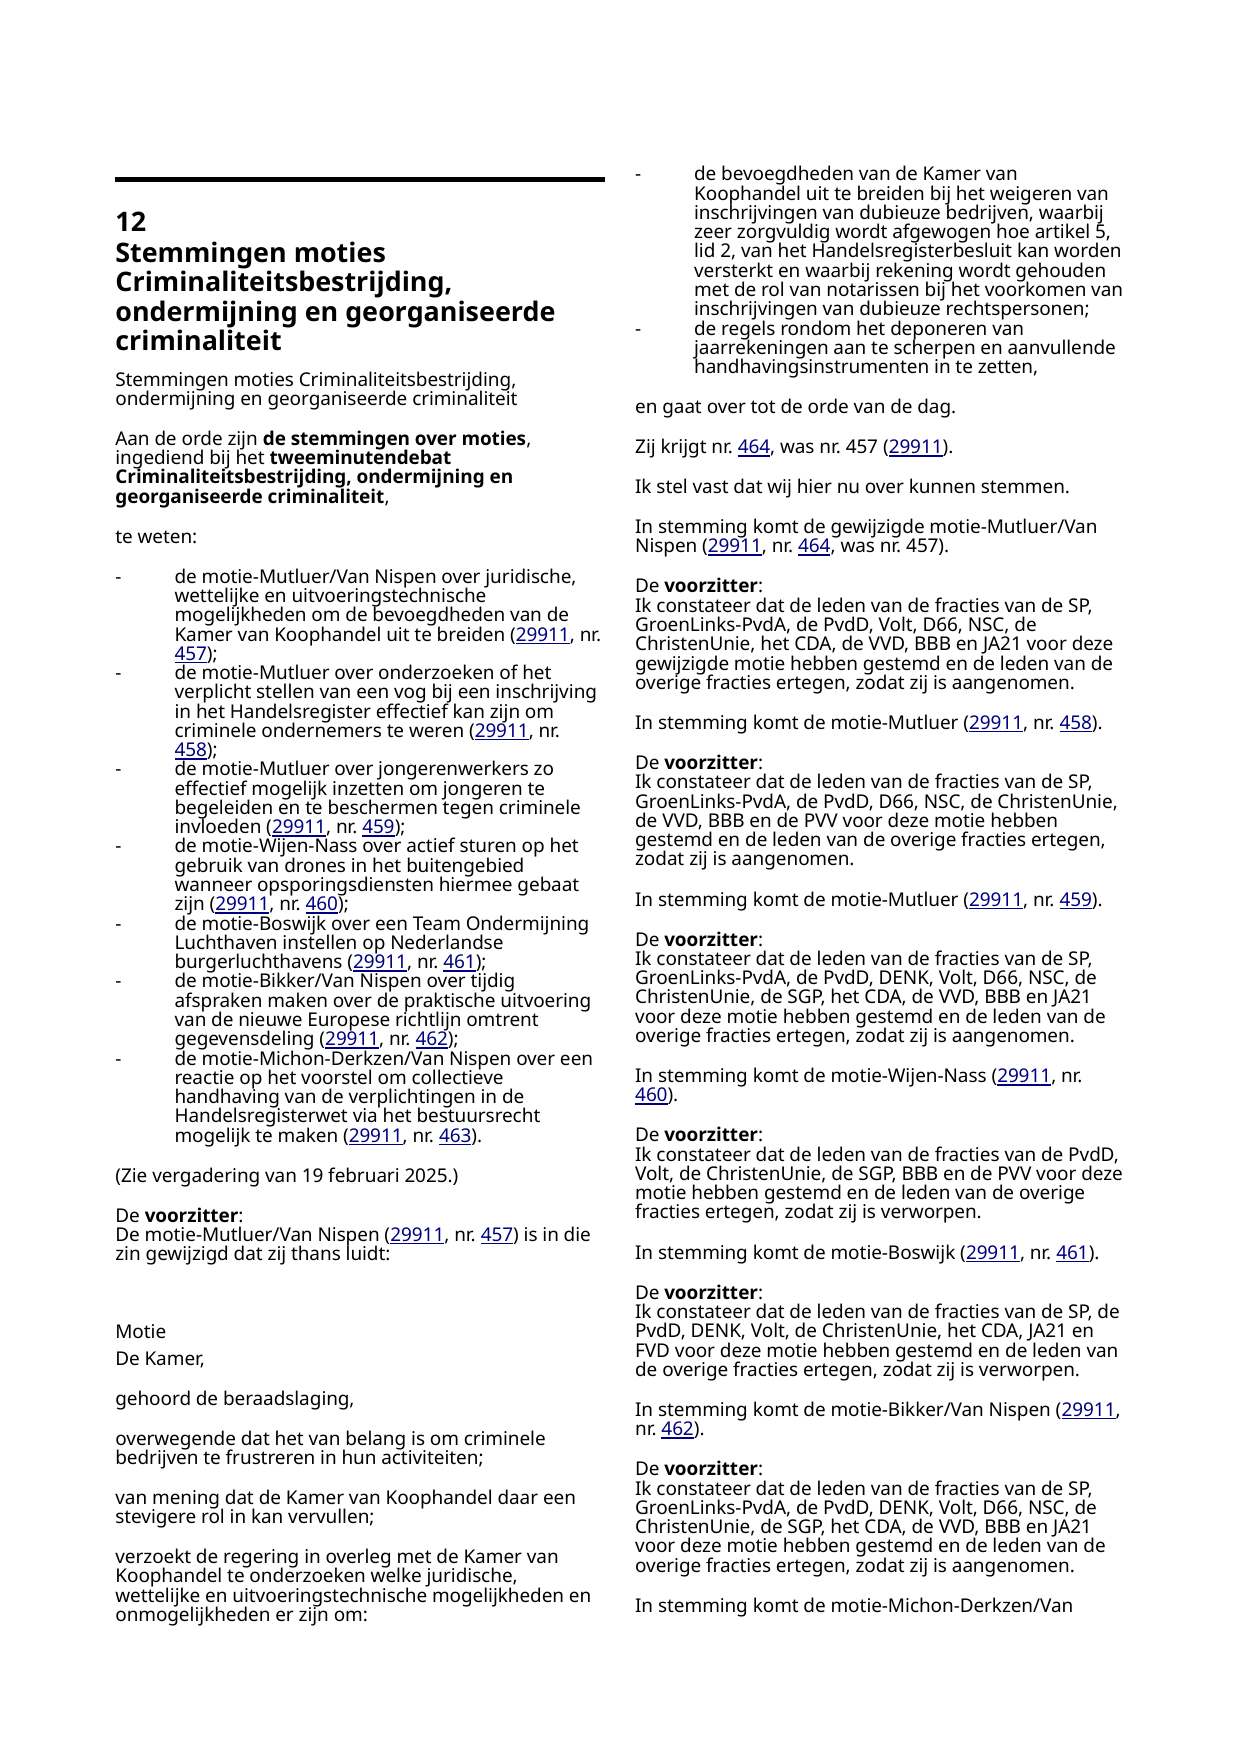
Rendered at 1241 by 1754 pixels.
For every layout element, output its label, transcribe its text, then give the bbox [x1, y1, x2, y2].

list de motie-Mutluer/Van Nispen over juridische, wettelijke en uitvoeringstechnische mogelijkheden om de bevoegdheden van de Kamer van Koophandel uit te breiden (29911, nr. 457); [115, 568, 605, 664]
text De voorzitter: [635, 754, 1125, 773]
list de regels rondom het deponeren van jaarrekeningen aan te scherpen en aanvullende handhavingsinstrumenten in te zetten, [635, 319, 1125, 377]
list de bevoegdheden van de Kamer van Koophandel uit te breiden bij het weigeren van inschrijvingen van dubieuze bedrijven, waarbij zeer zorgvuldig wordt afgewogen hoe artikel 5, lid 2, van het Handelsregisterbesluit kan worden versterkt en waarbij rekening wordt gehouden met de rol van notarissen bij het voorkomen van inschrijvingen van dubieuze rechtspersonen; [635, 165, 1125, 319]
text te weten: [115, 528, 605, 547]
text Ik stel vast dat wij hier nu over kunnen stemmen. [635, 478, 1125, 497]
text Ik constateer dat de leden van de fracties van de SP, de PvdD, DENK, Volt, de ChristenUnie, het CDA, JA21 en FVD voor deze motie hebben gestemd en de leden van de overige fracties ertegen, zodat zij is verworpen. [635, 1303, 1125, 1380]
text In stemming komt de motie-Boswijk (29911, nr. 461). [635, 1244, 1125, 1263]
text Stemmingen moties Criminaliteitsbestrijding, ondermijning en georganiseerde criminaliteit [115, 239, 605, 371]
text overwegende dat het van belang is om criminele bedrijven te frustreren in hun activiteiten; [115, 1429, 605, 1468]
text In stemming komt de motie-Bikker/Van Nispen (29911, nr. 462). [635, 1401, 1125, 1439]
text Ik constateer dat de leden van de fracties van de SP, GroenLinks-PvdA, de PvdD, DENK, Volt, D66, NSC, de ChristenUnie, de SGP, het CDA, de VVD, BBB en JA21 voor deze motie hebben gestemd en de leden van de overige fracties ertegen, zodat zij is aangenomen. [635, 950, 1125, 1046]
text De voorzitter: [635, 1460, 1125, 1479]
text 12 [115, 203, 605, 239]
list de motie-Michon-Derkzen/Van Nispen over een reactie op het voorstel om collectieve handhaving van de verplichtingen in de Handelsregisterwet via het bestuursrecht mogelijk te maken (29911, nr. 463). [115, 1049, 605, 1146]
text van mening dat de Kamer van Koophandel daar een stevigere rol in kan vervullen; [115, 1489, 605, 1527]
text De voorzitter: [115, 1207, 605, 1226]
text De voorzitter: [635, 1284, 1125, 1303]
text In stemming komt de motie-Mutluer (29911, nr. 459). [635, 891, 1125, 910]
text In stemming komt de motie-Mutluer (29911, nr. 458). [635, 714, 1125, 733]
list de motie-Bikker/Van Nispen over tijdig afspraken maken over de praktische uitvoering van de nieuwe Europese richtlijn omtrent gegevensdeling (29911, nr. 462); [115, 972, 605, 1049]
text De motie-Mutluer/Van Nispen (29911, nr. 457) is in die zin gewijzigd dat zij thans luidt: [115, 1226, 605, 1264]
text De Kamer, [115, 1349, 605, 1369]
text In stemming komt de motie-Wijen-Nass (29911, nr. 460). [635, 1067, 1125, 1106]
text Ik constateer dat de leden van de fracties van de SP, GroenLinks-PvdA, de PvdD, Volt, D66, NSC, de ChristenUnie, het CDA, de VVD, BBB en JA21 voor deze gewijzigde motie hebben gestemd en de leden van de overige fracties ertegen, zodat zij is aangenomen. [635, 597, 1125, 693]
text Zij krijgt nr. 464, was nr. 457 (29911). [635, 438, 1125, 457]
text gehoord de beraadslaging, [115, 1389, 605, 1409]
text In stemming komt de gewijzigde motie-Mutluer/Van Nispen (29911, nr. 464, was nr. 457). [635, 518, 1125, 557]
text De voorzitter: [635, 1126, 1125, 1146]
text De voorzitter: [635, 931, 1125, 950]
text (Zie vergadering van 19 februari 2025.) [115, 1167, 605, 1186]
list de motie-Wijen-Nass over actief sturen op het gebruik van drones in het buitengebied wanneer opsporingsdiensten hiermee gebaat zijn (29911, nr. 460); [115, 837, 605, 914]
list de motie-Mutluer over onderzoeken of het verplicht stellen van een vog bij een inschrijving in het Handelsregister effectief kan zijn om criminele ondernemers te weren (29911, nr. 458); [115, 664, 605, 760]
text verzoekt de regering in overleg met de Kamer van Koophandel te onderzoeken welke juridische, wettelijke en uitvoeringstechnische mogelijkheden en onmogelijkheden er zijn om: [115, 1548, 605, 1625]
text Stemmingen moties Criminaliteitsbestrijding, ondermijning en georganiseerde criminaliteit [115, 371, 605, 409]
text en gaat over tot de orde van de dag. [635, 398, 1125, 417]
text Ik constateer dat de leden van de fracties van de SP, GroenLinks-PvdA, de PvdD, D66, NSC, de ChristenUnie, de VVD, BBB en de PVV voor deze motie hebben gestemd en de leden van de overige fracties ertegen, zodat zij is aangenomen. [635, 773, 1125, 870]
text Aan de orde zijn de stemmingen over moties, ingediend bij het tweeminutendebat Criminaliteitsbestrijding, ondermijning en georganiseerde criminaliteit, [115, 430, 605, 507]
text In stemming komt de motie-Michon-Derkzen/Van [635, 1597, 1125, 1616]
text Ik constateer dat de leden van de fracties van de SP, GroenLinks-PvdA, de PvdD, DENK, Volt, D66, NSC, de ChristenUnie, de SGP, het CDA, de VVD, BBB en JA21 voor deze motie hebben gestemd en de leden van de overige fracties ertegen, zodat zij is aangenomen. [635, 1479, 1125, 1576]
text De voorzitter: [635, 577, 1125, 597]
text Ik constateer dat de leden van de fracties van de PvdD, Volt, de ChristenUnie, de SGP, BBB en de PVV voor deze motie hebben gestemd en de leden van de overige fracties ertegen, zodat zij is verworpen. [635, 1146, 1125, 1223]
list de motie-Mutluer over jongerenwerkers zo effectief mogelijk inzetten om jongeren te begeleiden en te beschermen tegen criminele invloeden (29911, nr. 459); [115, 760, 605, 837]
text Motie [115, 1318, 605, 1344]
list de motie-Boswijk over een Team Ondermijning Luchthaven instellen op Nederlandse burgerluchthavens (29911, nr. 461); [115, 914, 605, 972]
